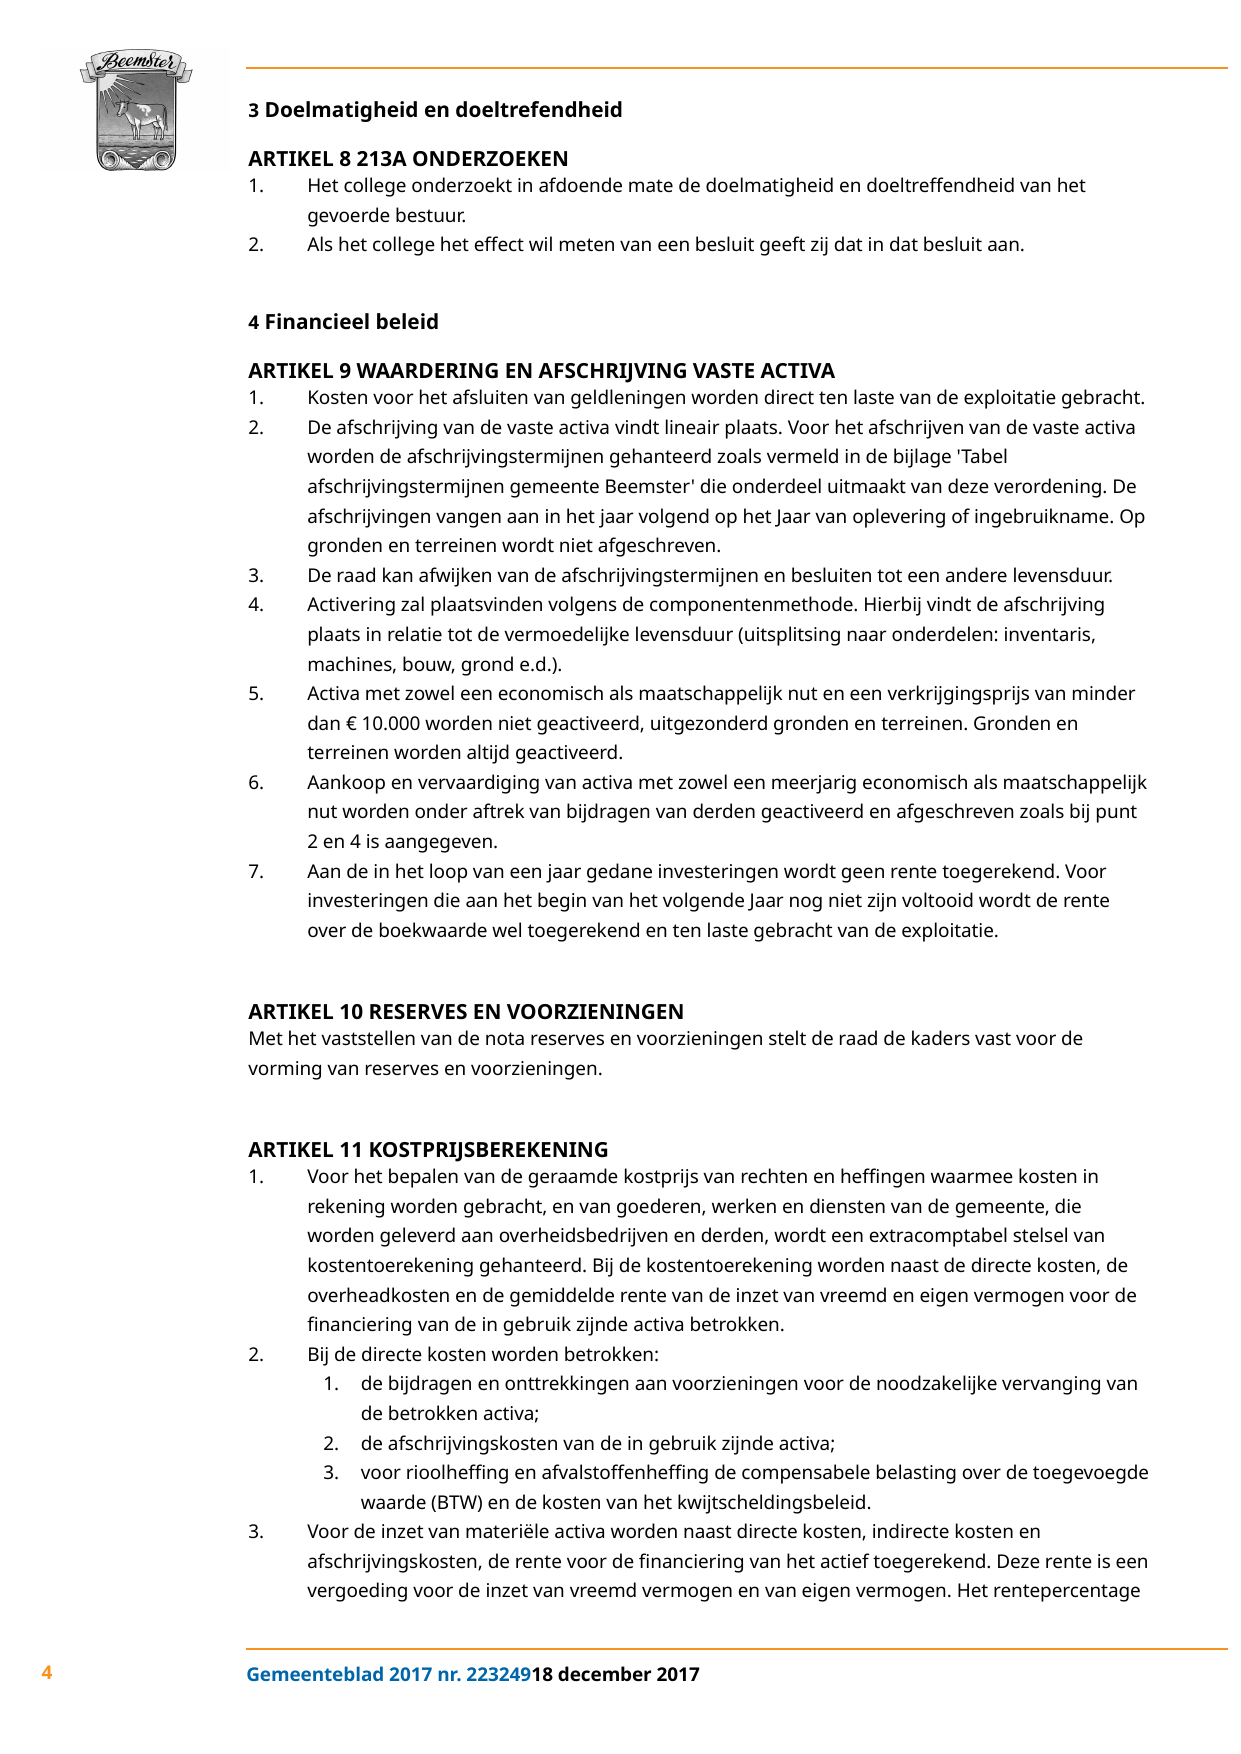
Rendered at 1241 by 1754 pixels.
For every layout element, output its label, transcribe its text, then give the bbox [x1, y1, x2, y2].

list Als het college het effect wil meten van een besluit geeft zij dat in dat besluit aan. [248, 232, 1152, 257]
list Voor de inzet van materiële activa worden naast directe kosten, indirecte kosten en afschrijvingskosten, de rente voor de financiering van het actief toegerekend. Deze rente is een vergoeding voor de inzet van vreemd vermogen en van eigen vermogen. Het rentepercentage [248, 1518, 1152, 1603]
text ARTIKEL 11 KOSTPRIJSBEREKENING [248, 1135, 1152, 1163]
list Activa met zowel een economisch als maatschappelijk nut en een verkrijgingsprijs van minder dan € 10.000 worden niet geactiveerd, uitgezonderd gronden en terreinen. Gronden en terreinen worden altijd geactiveerd. [248, 680, 1152, 765]
list Kosten voor het afsluiten van geldleningen worden direct ten laste van de exploitatie gebracht. [248, 384, 1152, 410]
list Activering zal plaatsvinden volgens de componentenmethode. Hierbij vindt de afschrijving plaats in relatie tot de vermoedelijke levensduur (uitsplitsing naar onderdelen: inventaris, machines, bouw, grond e.d.). [248, 592, 1152, 677]
list de afschrijvingskosten van de in gebruik zijnde activa; [323, 1430, 1152, 1456]
list de bijdragen en onttrekkingen aan voorzieningen voor de noodzakelijke vervanging van de betrokken activa; [323, 1371, 1152, 1426]
list Bij de directe kosten worden betrokken: [248, 1341, 1152, 1367]
list Voor het bepalen van de geraamde kostprijs van rechten en heffingen waarmee kosten in rekening worden gebracht, en van goederen, werken en diensten van de gemeente, die worden geleverd aan overheidsbedrijven en derden, wordt een extracomptabel stelsel van kostentoerekening gehanteerd. Bij de kostentoerekening worden naast de directe kosten, de overheadkosten en de gemiddelde rente van de inzet van vreemd en eigen vermogen voor de financiering van de in gebruik zijnde activa betrokken. [248, 1163, 1152, 1337]
list De afschrijving van de vaste activa vindt lineair plaats. Voor het afschrijven van de vaste activa worden de afschrijvingstermijnen gehanteerd zoals vermeld in de bijlage 'Tabel afschrijvingstermijnen gemeente Beemster' die onderdeel uitmaakt van deze verordening. De afschrijvingen vangen aan in het jaar volgend op het Jaar van oplevering of ingebruikname. Op gronden en terreinen wordt niet afgeschreven. [248, 414, 1152, 558]
text 4 Financieel beleid [248, 307, 1152, 335]
list De raad kan afwijken van de afschrijvingstermijnen en besluiten tot een andere levensduur. [248, 562, 1152, 588]
list Het college onderzoekt in afdoende mate de doelmatigheid en doeltreffendheid van het gevoerde bestuur. [248, 172, 1152, 228]
text ARTIKEL 9 WAARDERING EN AFSCHRIJVING VASTE ACTIVA [248, 356, 1152, 384]
text ARTIKEL 8 213A ONDERZOEKEN [248, 144, 1152, 172]
text Met het vaststellen van de nota reserves en voorzieningen stelt de raad de kaders vast voor de vorming van reserves en voorzieningen. [248, 1026, 1152, 1081]
list Aan de in het loop van een jaar gedane investeringen wordt geen rente toegerekend. Voor investeringen die aan het begin van het volgende Jaar nog niet zijn voltooid wordt de rente over de boekwaarde wel toegerekend en ten laste gebracht van de exploitatie. [248, 858, 1152, 943]
list voor rioolheffing en afvalstoffenheffing de compensabele belasting over de toegevoegde waarde (BTW) en de kosten van het kwijtscheldingsbeleid. [323, 1459, 1152, 1515]
text ARTIKEL 10 RESERVES EN VOORZIENINGEN [248, 997, 1152, 1026]
text 3 Doelmatigheid en doeltrefendheid [248, 95, 1152, 123]
picture [41, 47, 231, 172]
list Aankoop en vervaardiging van activa met zowel een meerjarig economisch als maatschappelijk nut worden onder aftrek van bijdragen van derden geactiveerd en afgeschreven zoals bij punt 2 en 4 is aangegeven. [248, 769, 1152, 854]
